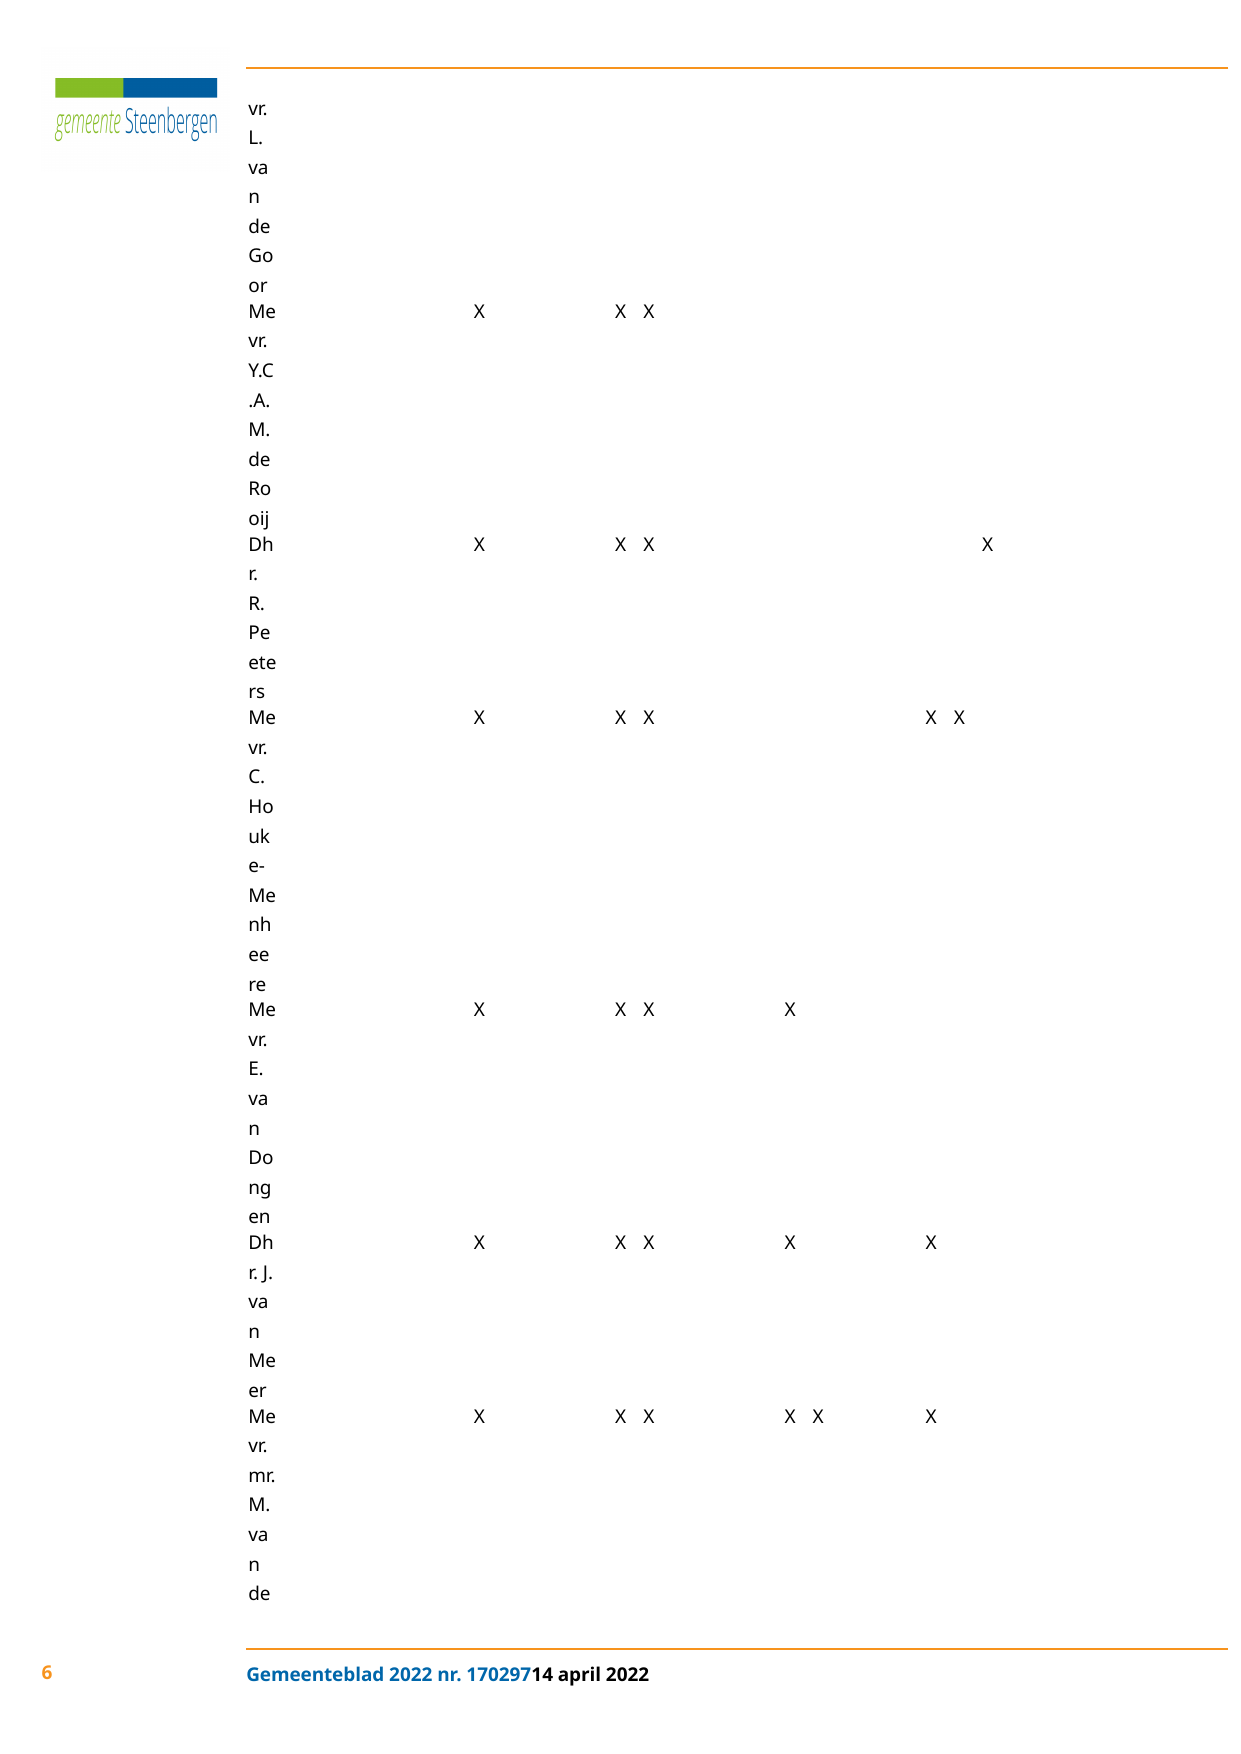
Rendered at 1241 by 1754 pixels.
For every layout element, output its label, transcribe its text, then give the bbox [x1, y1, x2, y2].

table_cell [502, 298, 530, 531]
table_cell [897, 298, 925, 531]
table_cell [728, 996, 756, 1229]
table_cell [446, 996, 474, 1229]
table_cell X [925, 1403, 954, 1606]
table_cell [361, 95, 389, 298]
table_cell [361, 705, 389, 996]
table_cell [954, 531, 982, 704]
table_cell [502, 1403, 530, 1606]
table_cell [389, 298, 417, 531]
table_cell X [643, 1229, 671, 1403]
table_cell X [615, 1229, 643, 1403]
table_cell [276, 705, 304, 996]
table_cell [897, 705, 925, 996]
table_cell [841, 996, 869, 1229]
table_cell [1095, 531, 1123, 704]
table_cell [559, 298, 587, 531]
table_cell [417, 1229, 446, 1403]
table_cell [1038, 1229, 1066, 1403]
table_cell [502, 996, 530, 1229]
table_cell [389, 705, 417, 996]
table_cell [559, 705, 587, 996]
table_cell [700, 1403, 728, 1606]
table_cell [389, 996, 417, 1229]
table_cell [333, 298, 361, 531]
table_cell [587, 705, 615, 996]
table_cell [1123, 1403, 1152, 1606]
table_cell [446, 1403, 474, 1606]
table_cell [559, 531, 587, 704]
table_cell vr. L. van de Goor [248, 95, 276, 298]
table_cell [756, 996, 784, 1229]
table_cell Mevr. mr. M. van de [248, 1403, 276, 1606]
table_cell X [643, 298, 671, 531]
table_cell X [643, 705, 671, 996]
table_cell X [643, 996, 671, 1229]
table_cell [502, 1229, 530, 1403]
table_cell [813, 996, 841, 1229]
table_cell X [813, 1403, 841, 1606]
table_cell [502, 531, 530, 704]
table_cell [304, 95, 333, 298]
table_cell [417, 298, 446, 531]
table_cell [587, 95, 615, 298]
table_cell Mevr. E. van Dongen [248, 996, 276, 1229]
table_cell X [474, 531, 502, 704]
table_cell [446, 298, 474, 531]
table_cell [841, 95, 869, 298]
table_cell [446, 705, 474, 996]
table_cell [276, 531, 304, 704]
table_cell [982, 996, 1010, 1229]
table_cell [1038, 996, 1066, 1229]
table_cell [559, 95, 587, 298]
table_cell [925, 996, 954, 1229]
table_cell X [615, 705, 643, 996]
table_cell [700, 95, 728, 298]
table_cell X [474, 996, 502, 1229]
table_cell [417, 1403, 446, 1606]
table_cell [813, 1229, 841, 1403]
table_cell [841, 705, 869, 996]
table_cell [869, 1403, 897, 1606]
table_cell [813, 705, 841, 996]
table_cell [304, 298, 333, 531]
table_cell [784, 531, 812, 704]
table_cell [784, 705, 812, 996]
table_cell [671, 705, 699, 996]
table_cell [304, 705, 333, 996]
table_cell [530, 531, 558, 704]
table_cell X [615, 1403, 643, 1606]
table_cell [333, 531, 361, 704]
table_cell [1095, 705, 1123, 996]
table_cell [671, 1229, 699, 1403]
table_cell [700, 1229, 728, 1403]
table_cell [954, 95, 982, 298]
table_cell [389, 1229, 417, 1403]
table_cell X [615, 298, 643, 531]
table_cell [333, 1403, 361, 1606]
table_cell [587, 1403, 615, 1606]
table_cell [1066, 1229, 1095, 1403]
table_cell [954, 1403, 982, 1606]
table_cell [276, 95, 304, 298]
table_cell [1095, 95, 1123, 298]
table_cell [389, 1403, 417, 1606]
table_cell [671, 531, 699, 704]
table_cell [813, 95, 841, 298]
table_cell [671, 95, 699, 298]
table_cell [276, 1229, 304, 1403]
table_cell [925, 298, 954, 531]
table_cell [530, 705, 558, 996]
table_cell [276, 996, 304, 1229]
table_cell [841, 1403, 869, 1606]
table_cell [474, 95, 502, 298]
table_cell [1095, 1229, 1123, 1403]
table_cell [446, 95, 474, 298]
table_cell Dhr. J. van Meer [248, 1229, 276, 1403]
table_cell [446, 1229, 474, 1403]
table_cell X [474, 705, 502, 996]
table_cell [671, 1403, 699, 1606]
table_cell [954, 996, 982, 1229]
table_cell [1038, 95, 1066, 298]
table_cell [728, 531, 756, 704]
table_cell [304, 1229, 333, 1403]
table_cell [587, 298, 615, 531]
table_cell [1123, 95, 1152, 298]
table_cell [389, 95, 417, 298]
table_cell X [925, 705, 954, 996]
table_cell [897, 996, 925, 1229]
table_cell [1038, 531, 1066, 704]
table_cell [1010, 1403, 1038, 1606]
table_cell [361, 996, 389, 1229]
table_cell [304, 1403, 333, 1606]
table_cell X [784, 1403, 812, 1606]
table_cell [1010, 95, 1038, 298]
table_cell [304, 531, 333, 704]
table_cell [869, 1229, 897, 1403]
table_cell [1095, 298, 1123, 531]
table_cell [728, 1229, 756, 1403]
table_cell Dhr. R. Peeters [248, 531, 276, 704]
table_cell [841, 298, 869, 531]
table_cell X [954, 705, 982, 996]
table_cell [361, 531, 389, 704]
table_cell [925, 531, 954, 704]
table_cell [333, 1229, 361, 1403]
table_cell [869, 996, 897, 1229]
table_cell [1066, 531, 1095, 704]
table_cell [276, 1403, 304, 1606]
table_cell [361, 1403, 389, 1606]
table_cell [587, 531, 615, 704]
table_cell [841, 1229, 869, 1403]
table_cell [756, 1229, 784, 1403]
table_cell [813, 298, 841, 531]
table_cell [700, 298, 728, 531]
table_cell [1038, 298, 1066, 531]
table_cell [446, 531, 474, 704]
table_cell [530, 95, 558, 298]
table_cell [559, 1229, 587, 1403]
table_cell [1123, 705, 1152, 996]
table_cell [1066, 1403, 1095, 1606]
table_cell [728, 298, 756, 531]
table_cell [756, 705, 784, 996]
table_cell [756, 95, 784, 298]
table_cell [869, 705, 897, 996]
table_cell X [784, 996, 812, 1229]
table_cell X [925, 1229, 954, 1403]
table_cell [1010, 531, 1038, 704]
table_cell [784, 298, 812, 531]
table_cell [1010, 298, 1038, 531]
table_cell [897, 95, 925, 298]
table_cell [869, 95, 897, 298]
table_cell [954, 298, 982, 531]
table_cell [417, 705, 446, 996]
table_cell X [982, 531, 1010, 704]
table_cell [559, 1403, 587, 1606]
table_cell [841, 531, 869, 704]
table_cell [615, 95, 643, 298]
table_cell [1123, 298, 1152, 531]
table_cell [502, 705, 530, 996]
table_cell [417, 531, 446, 704]
table_cell X [615, 996, 643, 1229]
table_cell [643, 95, 671, 298]
table_cell [417, 996, 446, 1229]
table_cell [869, 298, 897, 531]
table_cell [700, 996, 728, 1229]
table_cell [784, 95, 812, 298]
table_cell [700, 705, 728, 996]
table_cell [1010, 705, 1038, 996]
table_cell [1010, 1229, 1038, 1403]
table_cell [982, 95, 1010, 298]
table_cell [530, 1403, 558, 1606]
table_cell [1066, 996, 1095, 1229]
table_cell [982, 1403, 1010, 1606]
table_cell [333, 95, 361, 298]
table_cell Mevr. Y.C.A.M. de Rooij [248, 298, 276, 531]
table_cell [897, 1403, 925, 1606]
table_cell [389, 531, 417, 704]
table_cell [502, 95, 530, 298]
table_cell [1123, 1229, 1152, 1403]
table_cell Mevr. C. Houke-Menheere [248, 705, 276, 996]
table_cell [954, 1229, 982, 1403]
table_cell [671, 298, 699, 531]
table_cell [361, 298, 389, 531]
table_cell [1038, 705, 1066, 996]
table_cell [1123, 996, 1152, 1229]
table_cell [1095, 1403, 1123, 1606]
table_cell X [474, 1229, 502, 1403]
table_cell [1095, 996, 1123, 1229]
table_cell [728, 95, 756, 298]
table_cell [361, 1229, 389, 1403]
table_cell [1010, 996, 1038, 1229]
table_cell [1066, 705, 1095, 996]
table_cell [530, 298, 558, 531]
table_cell X [474, 298, 502, 531]
table_cell [1066, 298, 1095, 531]
table_cell [925, 95, 954, 298]
table_cell [304, 996, 333, 1229]
table_cell [756, 1403, 784, 1606]
table_cell [813, 531, 841, 704]
table_cell [276, 298, 304, 531]
table_cell X [474, 1403, 502, 1606]
table_cell [333, 705, 361, 996]
table_cell [1066, 95, 1095, 298]
table_cell [1123, 531, 1152, 704]
table_cell [982, 1229, 1010, 1403]
table_cell [700, 531, 728, 704]
table_cell [869, 531, 897, 704]
table_cell X [615, 531, 643, 704]
table_cell [333, 996, 361, 1229]
table_cell [1038, 1403, 1066, 1606]
table_cell [982, 298, 1010, 531]
table_cell [728, 1403, 756, 1606]
table_cell [587, 1229, 615, 1403]
table_cell X [643, 531, 671, 704]
table_cell [417, 95, 446, 298]
table_cell [671, 996, 699, 1229]
table_cell [587, 996, 615, 1229]
table_cell [897, 1229, 925, 1403]
table_cell X [643, 1403, 671, 1606]
table_cell [530, 1229, 558, 1403]
table_cell X [784, 1229, 812, 1403]
picture [41, 47, 231, 172]
table_cell [728, 705, 756, 996]
table_cell [756, 298, 784, 531]
table_cell [559, 996, 587, 1229]
table_cell [756, 531, 784, 704]
table_cell [897, 531, 925, 704]
table_cell [982, 705, 1010, 996]
table_cell [530, 996, 558, 1229]
